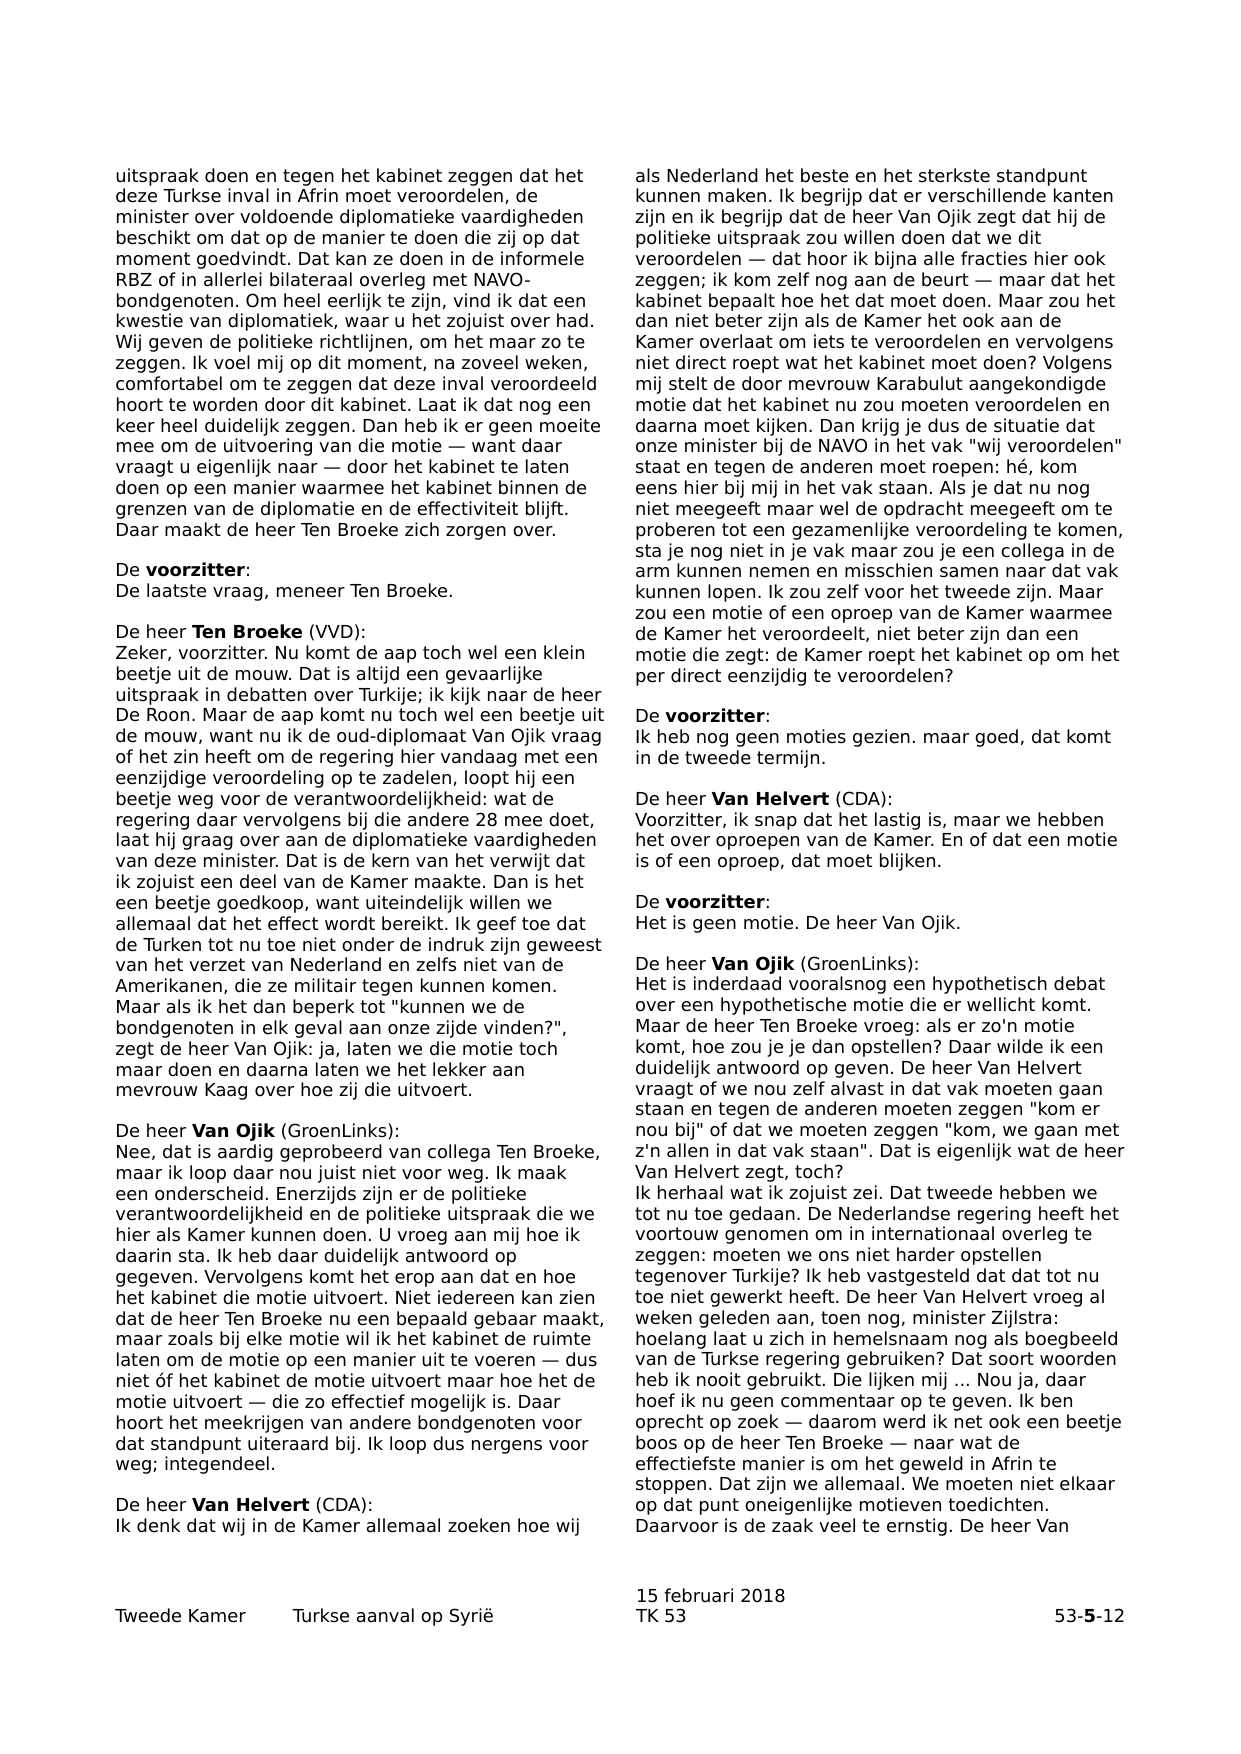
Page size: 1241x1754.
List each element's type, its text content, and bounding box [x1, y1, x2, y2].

text Ik denk dat wij in de Kamer allemaal zoeken hoe wij [115, 1516, 605, 1537]
text Ik herhaal wat ik zojuist zei. Dat tweede hebben we tot nu toe gedaan. De Nederlandse regering heeft het voortouw genomen om in internationaal overleg te zeggen: moeten we ons niet harder opstellen tegenover Turkije? Ik heb vastgesteld dat dat tot nu toe niet gewerkt heeft. De heer Van Helvert vroeg al weken geleden aan, toen nog, minister Zijlstra: hoelang laat u zich in hemelsnaam nog als boegbeeld van de Turkse regering gebruiken? Dat soort woorden heb ik nooit gebruikt. Die lijken mij ... Nou ja, daar hoef ik nu geen commentaar op te geven. Ik ben oprecht op zoek — daarom werd ik net ook een beetje boos op de heer Ten Broeke — naar wat de effectiefste manier is om het geweld in Afrin te stoppen. Dat zijn we allemaal. We moeten niet elkaar op dat punt oneigenlijke motieven toedichten. Daarvoor is de zaak veel te ernstig. De heer Van [635, 1182, 1125, 1537]
text De voorzitter: [115, 560, 605, 581]
text De heer Van Helvert (CDA): [635, 788, 1125, 809]
text Voorzitter, ik snap dat het lastig is, maar we hebben het over oproepen van de Kamer. En of dat een motie is of een oproep, dat moet blijken. [635, 809, 1125, 872]
text uitspraak doen en tegen het kabinet zeggen dat het deze Turkse inval in Afrin moet veroordelen, de minister over voldoende diplomatieke vaardigheden beschikt om dat op de manier te doen die zij op dat moment goedvindt. Dat kan ze doen in de informele RBZ of in allerlei bilateraal overleg met NAVO-bondgenoten. Om heel eerlijk te zijn, vind ik dat een kwestie van diplomatiek, waar u het zojuist over had. Wij geven de politieke richtlijnen, om het maar zo te zeggen. Ik voel mij op dit moment, na zoveel weken, comfortabel om te zeggen dat deze inval veroordeeld hoort te worden door dit kabinet. Laat ik dat nog een keer heel duidelijk zeggen. Dan heb ik er geen moeite mee om de uitvoering van die motie — want daar vraagt u eigenlijk naar — door het kabinet te laten doen op een manier waarmee het kabinet binnen de grenzen van de diplomatie en de effectiviteit blijft. Daar maakt de heer Ten Broeke zich zorgen over. [115, 165, 605, 540]
text De heer Van Helvert (CDA): [115, 1495, 605, 1516]
text Het is inderdaad vooralsnog een hypothetisch debat over een hypothetische motie die er wellicht komt. Maar de heer Ten Broeke vroeg: als er zo'n motie komt, hoe zou je je dan opstellen? Daar wilde ik een duidelijk antwoord op geven. De heer Van Helvert vraagt of we nou zelf alvast in dat vak moeten gaan staan en tegen de anderen moeten zeggen "kom er nou bij" of dat we moeten zeggen "kom, we gaan met z'n allen in dat vak staan". Dat is eigenlijk wat de heer Van Helvert zegt, toch? [635, 974, 1125, 1182]
text De heer Van Ojik (GroenLinks): [115, 1121, 605, 1142]
text De voorzitter: [635, 706, 1125, 727]
text De voorzitter: [635, 892, 1125, 912]
text als Nederland het beste en het sterkste standpunt kunnen maken. Ik begrijp dat er verschillende kanten zijn en ik begrijp dat de heer Van Ojik zegt dat hij de politieke uitspraak zou willen doen dat we dit veroordelen — dat hoor ik bijna alle fracties hier ook zeggen; ik kom zelf nog aan de beurt — maar dat het kabinet bepaalt hoe het dat moet doen. Maar zou het dan niet beter zijn als de Kamer het ook aan de Kamer overlaat om iets te veroordelen en vervolgens niet direct roept wat het kabinet moet doen? Volgens mij stelt de door mevrouw Karabulut aangekondigde motie dat het kabinet nu zou moeten veroordelen en daarna moet kijken. Dan krijg je dus de situatie dat onze minister bij de NAVO in het vak "wij veroordelen" staat en tegen de anderen moet roepen: hé, kom eens hier bij mij in het vak staan. Als je dat nu nog niet meegeeft maar wel de opdracht meegeeft om te proberen tot een gezamenlijke veroordeling te komen, sta je nog niet in je vak maar zou je een collega in de arm kunnen nemen en misschien samen naar dat vak kunnen lopen. Ik zou zelf voor het tweede zijn. Maar zou een motie of een oproep van de Kamer waarmee de Kamer het veroordeelt, niet beter zijn dan een motie die zegt: de Kamer roept het kabinet op om het per direct eenzijdig te veroordelen? [635, 165, 1125, 686]
text De heer Van Ojik (GroenLinks): [635, 953, 1125, 974]
text Zeker, voorzitter. Nu komt de aap toch wel een klein beetje uit de mouw. Dat is altijd een gevaarlijke uitspraak in debatten over Turkije; ik kijk naar de heer De Roon. Maar de aap komt nu toch wel een beetje uit de mouw, want nu ik de oud-diplomaat Van Ojik vraag of het zin heeft om de regering hier vandaag met een eenzijdige veroordeling op te zadelen, loopt hij een beetje weg voor de verantwoordelijkheid: wat de regering daar vervolgens bij die andere 28 mee doet, laat hij graag over aan de diplomatieke vaardigheden van deze minister. Dat is de kern van het verwijt dat ik zojuist een deel van de Kamer maakte. Dan is het een beetje goedkoop, want uiteindelijk willen we allemaal dat het effect wordt bereikt. Ik geef toe dat de Turken tot nu toe niet onder de indruk zijn geweest van het verzet van Nederland en zelfs niet van de Amerikanen, die ze militair tegen kunnen komen. Maar als ik het dan beperk tot "kunnen we de bondgenoten in elk geval aan onze zijde vinden?", zegt de heer Van Ojik: ja, laten we die motie toch maar doen en daarna laten we het lekker aan mevrouw Kaag over hoe zij die uitvoert. [115, 643, 605, 1101]
text Nee, dat is aardig geprobeerd van collega Ten Broeke, maar ik loop daar nou juist niet voor weg. Ik maak een onderscheid. Enerzijds zijn er de politieke verantwoordelijkheid en de politieke uitspraak die we hier als Kamer kunnen doen. U vroeg aan mij hoe ik daarin sta. Ik heb daar duidelijk antwoord op gegeven. Vervolgens komt het erop aan dat en hoe het kabinet die motie uitvoert. Niet iedereen kan zien dat de heer Ten Broeke nu een bepaald gebaar maakt, maar zoals bij elke motie wil ik het kabinet de ruimte laten om de motie op een manier uit te voeren — dus niet óf het kabinet de motie uitvoert maar hoe het de motie uitvoert — die zo effectief mogelijk is. Daar hoort het meekrijgen van andere bondgenoten voor dat standpunt uiteraard bij. Ik loop dus nergens voor weg; integendeel. [115, 1142, 605, 1475]
text Het is geen motie. De heer Van Ojik. [635, 912, 1125, 933]
text De heer Ten Broeke (VVD): [115, 622, 605, 643]
text Ik heb nog geen moties gezien. maar goed, dat komt in de tweede termijn. [635, 727, 1125, 768]
text De laatste vraag, meneer Ten Broeke. [115, 581, 605, 602]
